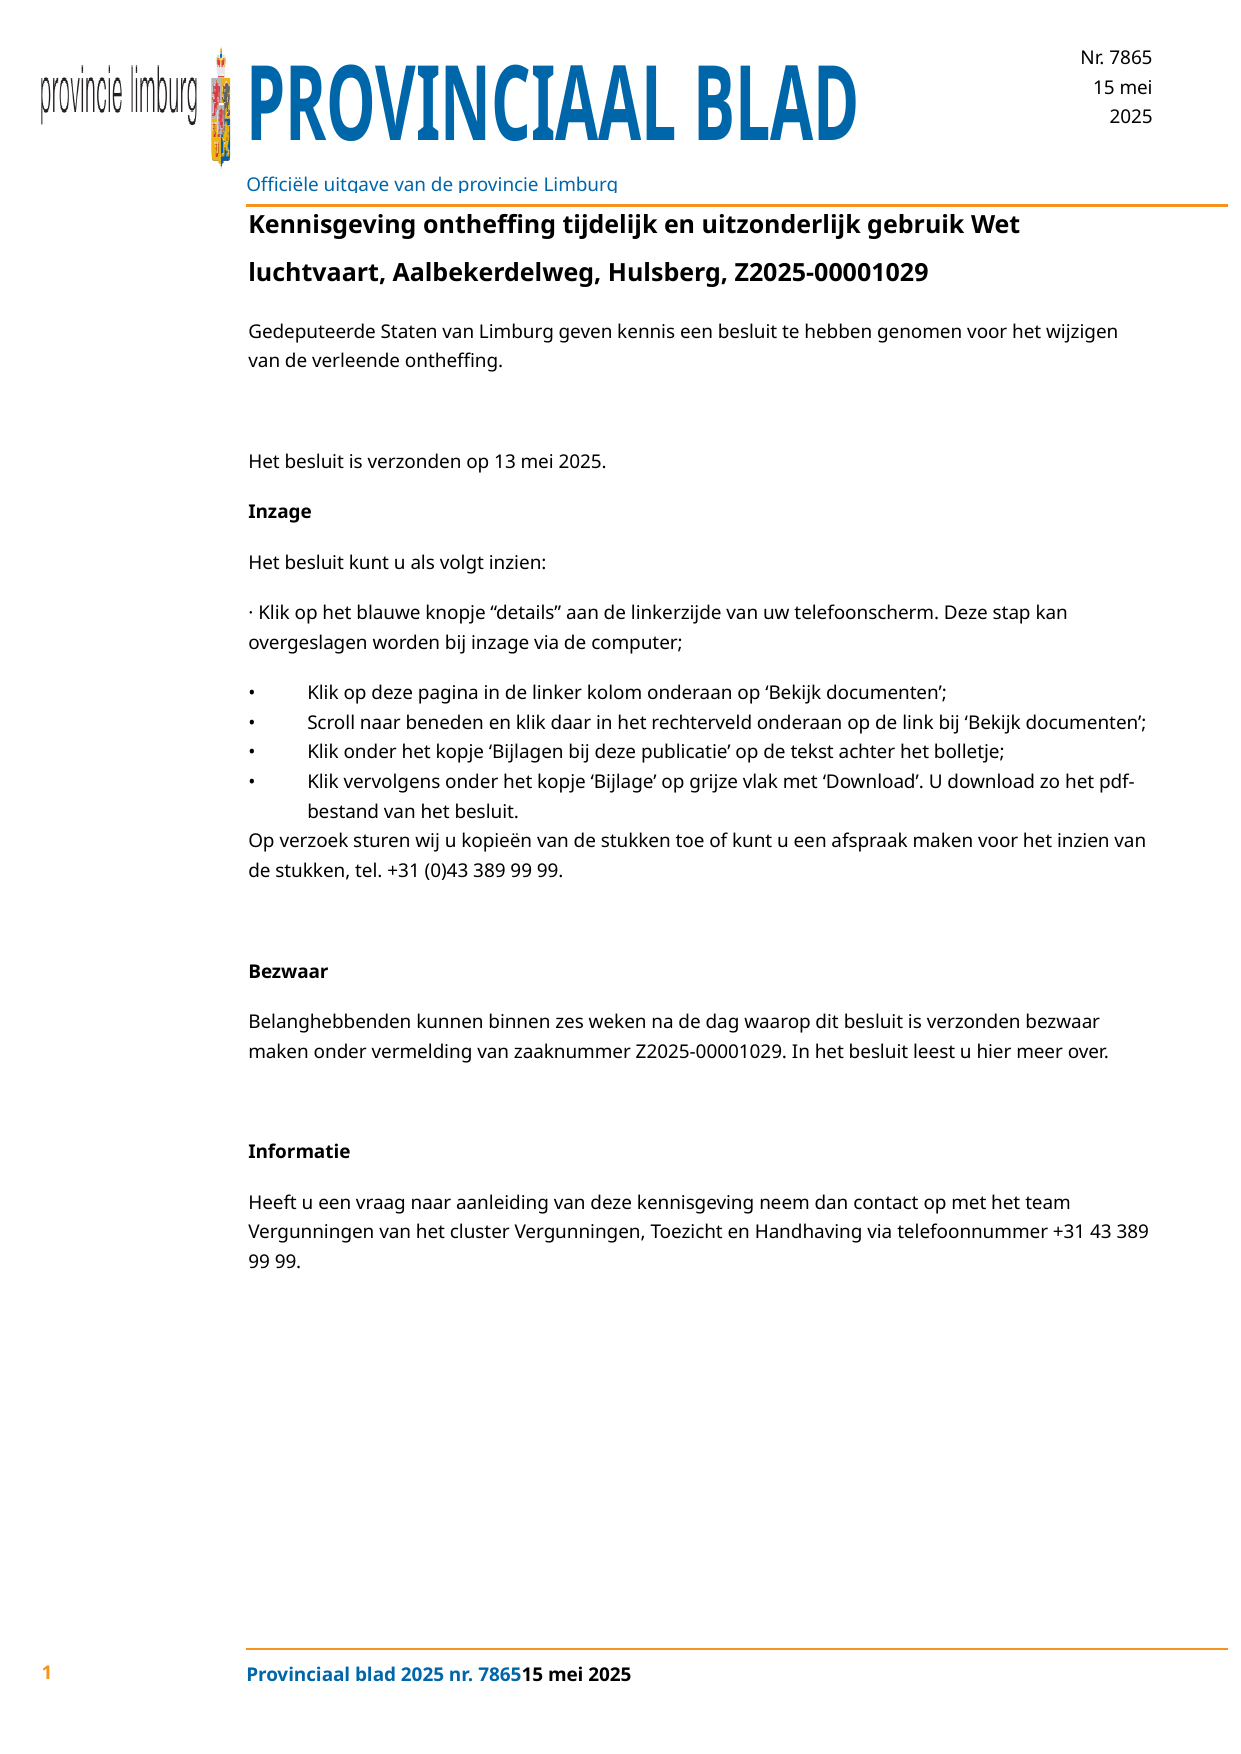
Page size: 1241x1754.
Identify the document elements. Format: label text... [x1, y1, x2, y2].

text Informatie [248, 1139, 1152, 1164]
text Heeft u een vraag naar aanleiding van deze kennisgeving neem dan contact op met het team Vergunningen van het cluster Vergunningen, Toezicht en Handhaving via telefoonnummer +31 43 389 99 99. [248, 1189, 1152, 1274]
list Scroll naar beneden en klik daar in het rechterveld onderaan op de link bij ‘Bekijk documenten’; [248, 709, 1152, 735]
text · Klik op het blauwe knopje “details” aan de linkerzijde van uw telefoonscherm. Deze stap kan overgeslagen worden bij inzage via de computer; [248, 599, 1152, 655]
text Belanghebbenden kunnen binnen zes weken na de dag waarop dit besluit is verzonden bezwaar maken onder vermelding van zaaknummer Z2025-00001029. In het besluit leest u hier meer over. [248, 1008, 1152, 1064]
list Klik op deze pagina in de linker kolom onderaan op ‘Bekijk documenten’; [248, 679, 1152, 705]
list Klik onder het kopje ‘Bijlagen bij deze publicatie’ op de tekst achter het bolletje; [248, 739, 1152, 764]
text Gedeputeerde Staten van Limburg geven kennis een besluit te hebben genomen voor het wijzigen van de verleende ontheffing. [248, 318, 1152, 373]
text Bezwaar [248, 958, 1152, 984]
text Het besluit is verzonden op 13 mei 2025. [248, 448, 1152, 474]
list Klik vervolgens onder het kopje ‘Bijlage’ op grijze vlak met ‘Download’. U download zo het pdf-bestand van het besluit. [248, 768, 1152, 824]
text Op verzoek sturen wij u kopieën van de stukken toe of kunt u een afspraak maken voor het inzien van de stukken, tel. +31 (0)43 389 99 99. [248, 827, 1152, 883]
text Het besluit kunt u als volgt inzien: [248, 549, 1152, 575]
text Inzage [248, 499, 1152, 524]
text Kennisgeving ontheffing tijdelijk en uitzonderlijk gebruik Wet luchtvaart, Aalbekerdelweg, Hulsberg, Z2025-00001029 [248, 207, 1152, 288]
picture [41, 47, 231, 172]
